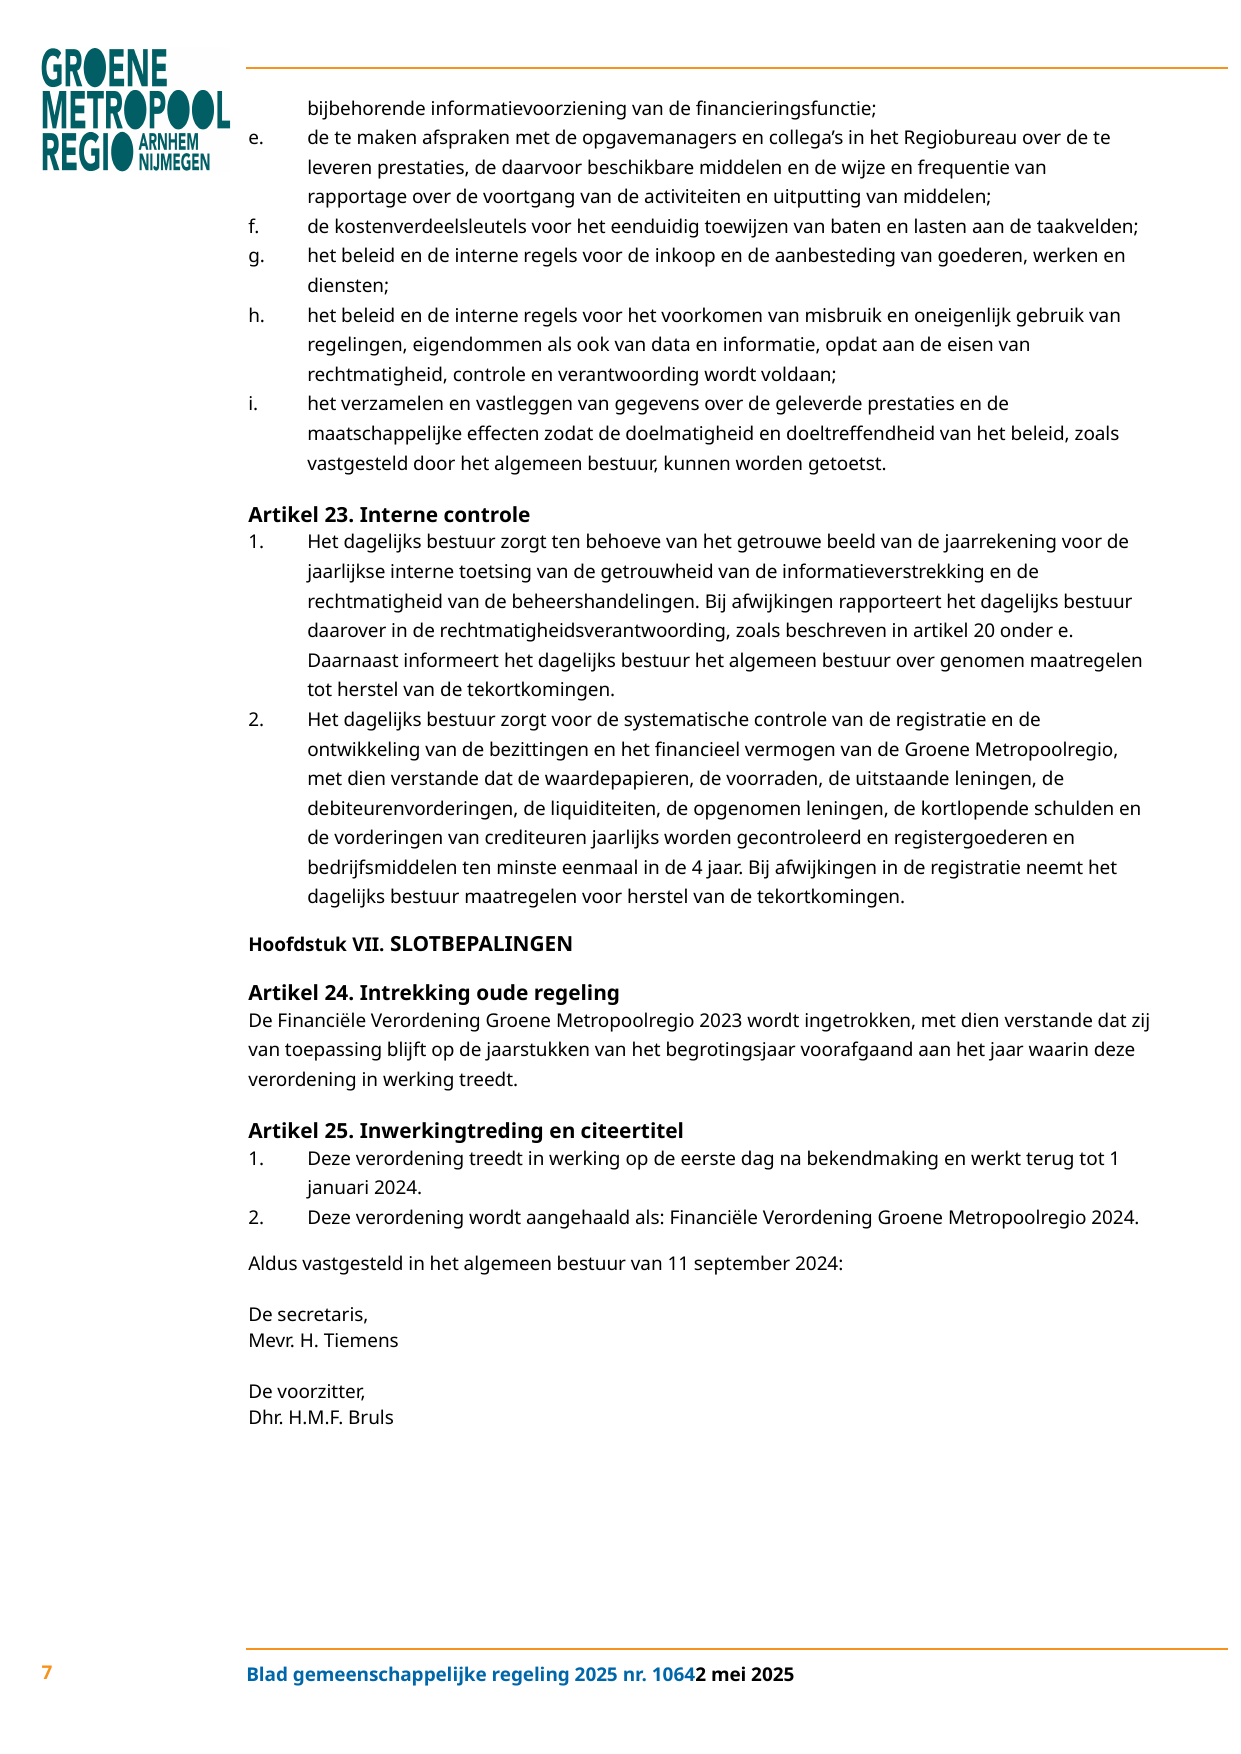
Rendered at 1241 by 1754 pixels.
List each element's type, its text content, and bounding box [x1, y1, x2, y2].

list bijbehorende informatievoorziening van de financieringsfunctie; [248, 95, 1152, 121]
text De secretaris, [248, 1301, 1152, 1327]
text Hoofdstuk VII. SLOTBEPALINGEN [248, 929, 1152, 958]
text Artikel 23. Interne controle [248, 500, 1152, 529]
text Aldus vastgesteld in het algemeen bestuur van 11 september 2024: [248, 1250, 1152, 1276]
text Artikel 24. Intrekking oude regeling [248, 978, 1152, 1007]
text Dhr. H.M.F. Bruls [248, 1404, 1152, 1430]
text De Financiële Verordening Groene Metropoolregio 2023 wordt ingetrokken, met dien verstande dat zij van toepassing blijft op de jaarstukken van het begrotingsjaar voorafgaand aan het jaar waarin deze verordening in werking treedt. [248, 1007, 1152, 1092]
picture [41, 47, 231, 172]
list het verzamelen en vastleggen van gegevens over de geleverde prestaties en de maatschappelijke effecten zodat de doelmatigheid en doeltreffendheid van het beleid, zoals vastgesteld door het algemeen bestuur, kunnen worden getoetst. [248, 391, 1152, 476]
list de te maken afspraken met de opgavemanagers en collega’s in het Regiobureau over de te leveren prestaties, de daarvoor beschikbare middelen en de wijze en frequentie van rapportage over de voortgang van de activiteiten en uitputting van middelen; [248, 124, 1152, 209]
text Artikel 25. Inwerkingtreding en citeertitel [248, 1117, 1152, 1145]
list Deze verordening wordt aangehaald als: Financiële Verordening Groene Metropoolregio 2024. [248, 1204, 1152, 1230]
list Het dagelijks bestuur zorgt voor de systematische controle van de registratie en de ontwikkeling van de bezittingen en het financieel vermogen van de Groene Metropoolregio, met dien verstande dat de waardepapieren, de voorraden, de uitstaande leningen, de debiteurenvorderingen, de liquiditeiten, de opgenomen leningen, de kortlopende schulden en de vorderingen van crediteuren jaarlijks worden gecontroleerd en registergoederen en bedrijfsmiddelen ten minste eenmaal in de 4 jaar. Bij afwijkingen in de registratie neemt het dagelijks bestuur maatregelen voor herstel van de tekortkomingen. [248, 706, 1152, 909]
list Het dagelijks bestuur zorgt ten behoeve van het getrouwe beeld van de jaarrekening voor de jaarlijkse interne toetsing van de getrouwheid van de informatieverstrekking en de rechtmatigheid van de beheershandelingen. Bij afwijkingen rapporteert het dagelijks bestuur daarover in de rechtmatigheidsverantwoording, zoals beschreven in artikel 20 onder e. Daarnaast informeert het dagelijks bestuur het algemeen bestuur over genomen maatregelen tot herstel van de tekortkomingen. [248, 529, 1152, 702]
text De voorzitter, [248, 1378, 1152, 1404]
list het beleid en de interne regels voor het voorkomen van misbruik en oneigenlijk gebruik van regelingen, eigendommen als ook van data en informatie, opdat aan de eisen van rechtmatigheid, controle en verantwoording wordt voldaan; [248, 302, 1152, 387]
text Mevr. H. Tiemens [248, 1327, 1152, 1353]
list het beleid en de interne regels voor de inkoop en de aanbesteding van goederen, werken en diensten; [248, 243, 1152, 298]
list de kostenverdeelsleutels voor het eenduidig toewijzen van baten en lasten aan de taakvelden; [248, 213, 1152, 239]
list Deze verordening treedt in werking op de eerste dag na bekendmaking en werkt terug tot 1 januari 2024. [248, 1145, 1152, 1200]
